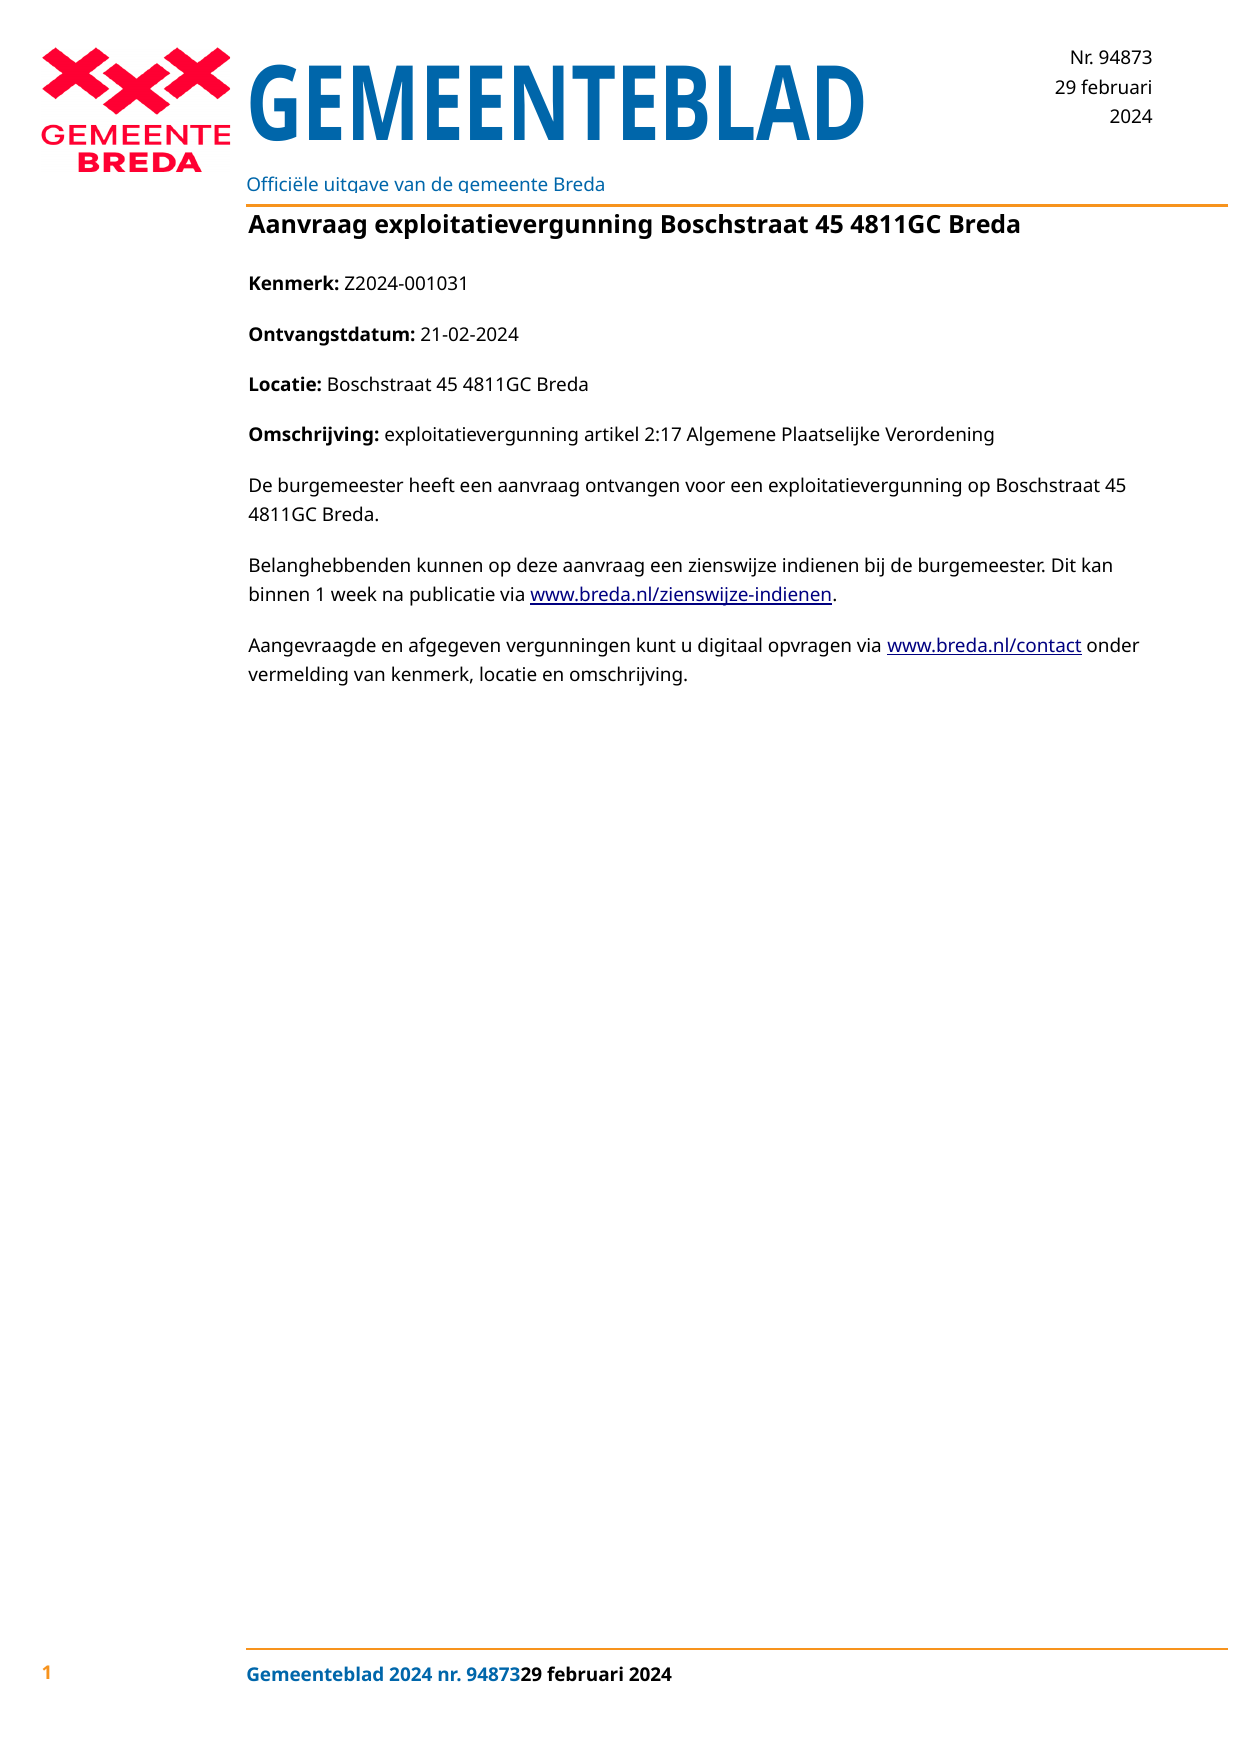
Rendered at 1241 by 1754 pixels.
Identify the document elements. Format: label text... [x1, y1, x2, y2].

text De burgemeester heeft een aanvraag ontvangen voor een exploitatievergunning op Boschstraat 45 4811GC Breda. [248, 472, 1152, 527]
text Ontvangstdatum: 21-02-2024 [248, 321, 1152, 346]
text Omschrijving: exploitatievergunning artikel 2:17 Algemene Plaatselijke Verordening [248, 422, 1152, 447]
text Aangevraagde en afgegeven vergunningen kunt u digitaal opvragen via www.breda.nl/contact onder vermelding van kenmerk, locatie en omschrijving. [248, 632, 1152, 687]
text Belanghebbenden kunnen op deze aanvraag een zienswijze indienen bij de burgemeester. Dit kan binnen 1 week na publicatie via www.breda.nl/zienswijze-indienen. [248, 552, 1152, 607]
text Locatie: Boschstraat 45 4811GC Breda [248, 371, 1152, 397]
text Kenmerk: Z2024-001031 [248, 270, 1152, 296]
picture [41, 47, 231, 172]
text Aanvraag exploitatievergunning Boschstraat 45 4811GC Breda [248, 207, 1152, 241]
